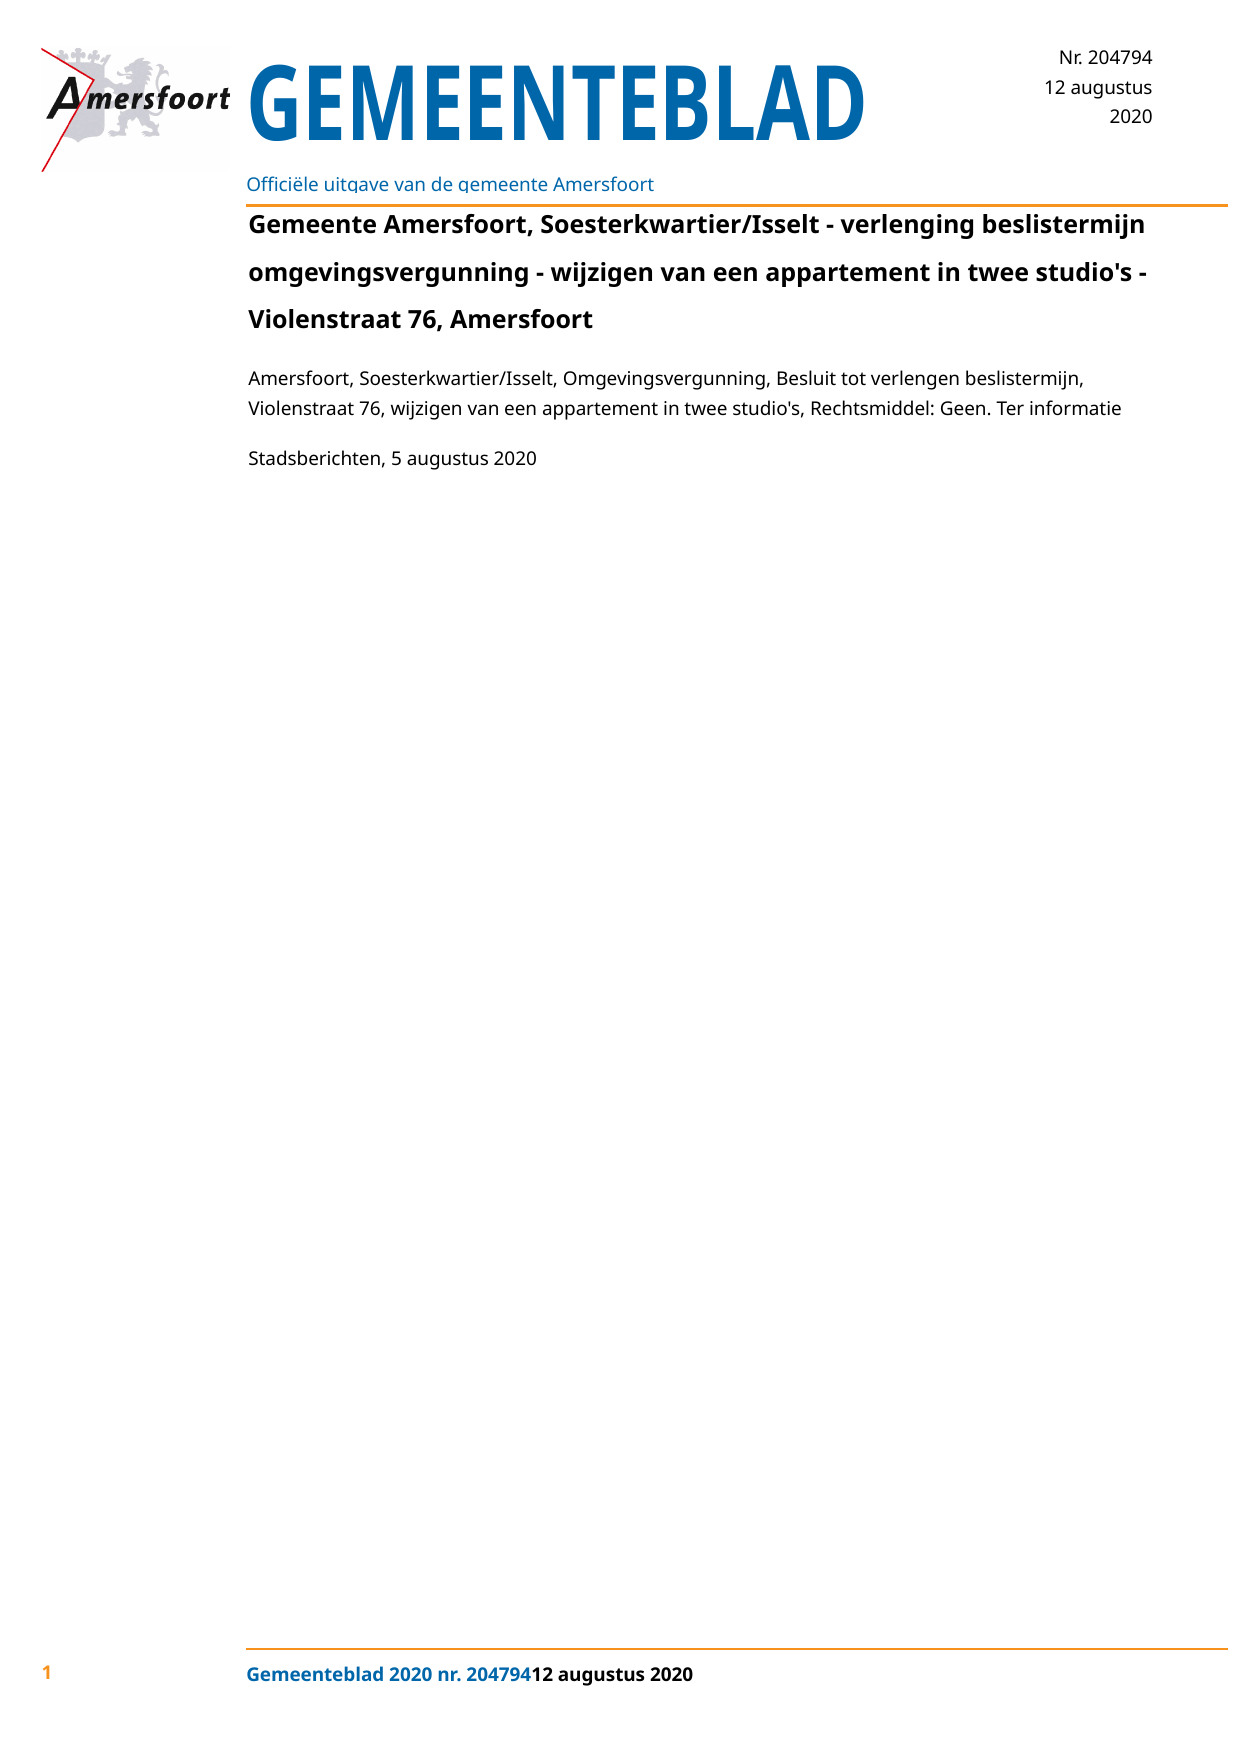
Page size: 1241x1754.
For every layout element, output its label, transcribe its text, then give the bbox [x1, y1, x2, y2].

text Stadsberichten, 5 augustus 2020 [248, 446, 1152, 471]
text Amersfoort, Soesterkwartier/Isselt, Omgevingsvergunning, Besluit tot verlengen beslistermijn, Violenstraat 76, wijzigen van een appartement in twee studio's, Rechtsmiddel: Geen. Ter informatie [248, 366, 1152, 421]
text Gemeente Amersfoort, Soesterkwartier/Isselt - verlenging beslistermijn omgevingsvergunning - wijzigen van een appartement in twee studio's - Violenstraat 76, Amersfoort [248, 207, 1152, 336]
picture [41, 47, 231, 172]
